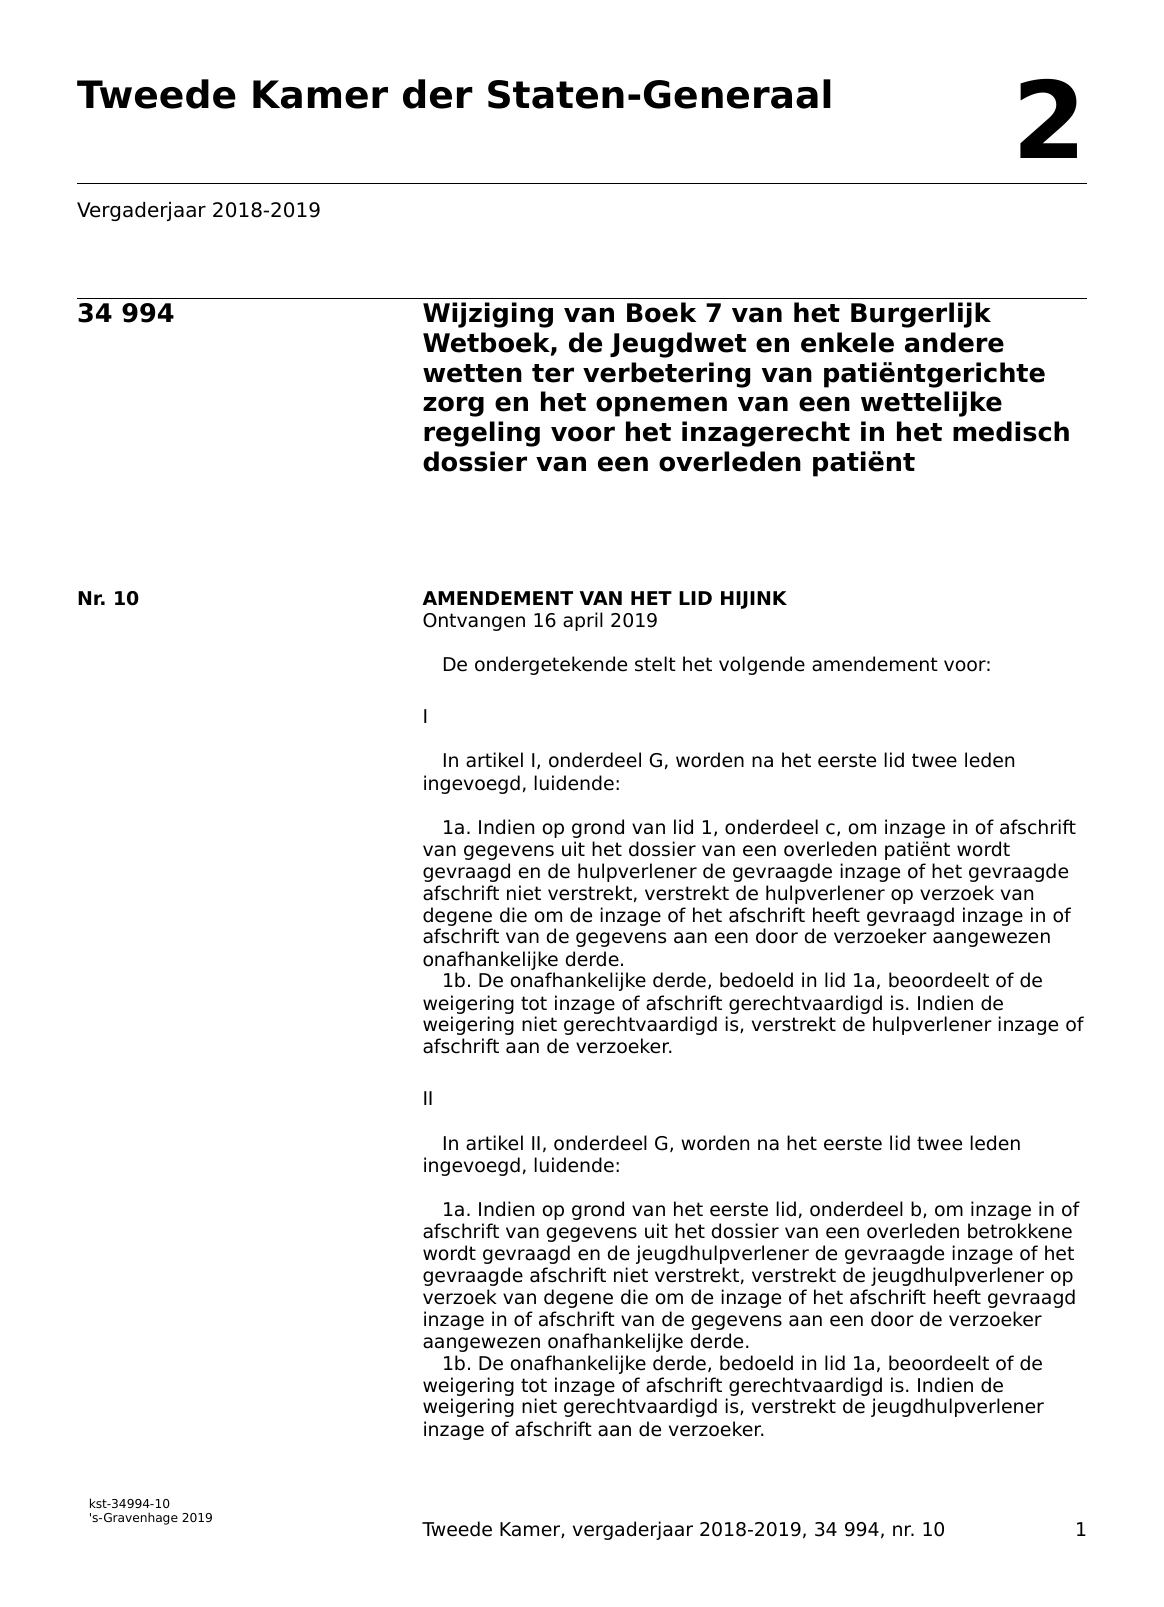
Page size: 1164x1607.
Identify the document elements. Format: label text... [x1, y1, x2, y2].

text 1a. Indien op grond van lid 1, onderdeel c, om inzage in of afschrift van gegevens uit het dossier van een overleden patiënt wordt gevraagd en de hulpverlener de gevraagde inzage of het gevraagde afschrift niet verstrekt, verstrekt de hulpverlener op verzoek van degene die om de inzage of het afschrift heeft gevraagd inzage in of afschrift van de gegevens aan een door de verzoeker aangewezen onafhankelijke derde. [422, 817, 1087, 970]
text 's-Gravenhage 2019 [88, 1511, 323, 1525]
text 1b. De onafhankelijke derde, bedoeld in lid 1a, beoordeelt of de weigering tot inzage of afschrift gerechtvaardigd is. Indien de weigering niet gerechtvaardigd is, verstrekt de jeugdhulpverlener inzage of afschrift aan de verzoeker. [422, 1352, 1087, 1440]
table_header Tweede Kamer der Staten-Generaal [77, 59, 886, 183]
table_header 2 [886, 59, 1087, 183]
text Ontvangen 16 april 2019 [422, 610, 1087, 632]
subtitle I [422, 706, 1087, 728]
text In artikel I, onderdeel G, worden na het eerste lid twee leden ingevoegd, luidende: [422, 750, 1087, 794]
subtitle Nr. 10 AMENDEMENT VAN HET LID HIJINK [77, 588, 1087, 610]
text De ondergetekende stelt het volgende amendement voor: [422, 654, 1087, 676]
text kst-34994-10 [88, 1497, 323, 1511]
table_cell Vergaderjaar 2018-2019 [77, 184, 1087, 298]
text 1a. Indien op grond van het eerste lid, onderdeel b, om inzage in of afschrift van gegevens uit het dossier van een overleden betrokkene wordt gevraagd en de jeugdhulpverlener de gevraagde inzage of het gevraagde afschrift niet verstrekt, verstrekt de jeugdhulpverlener op verzoek van degene die om de inzage of het afschrift heeft gevraagd inzage in of afschrift van de gegevens aan een door de verzoeker aangewezen onafhankelijke derde. [422, 1199, 1087, 1352]
text In artikel II, onderdeel G, worden na het eerste lid twee leden ingevoegd, luidende: [422, 1132, 1087, 1176]
text 1b. De onafhankelijke derde, bedoeld in lid 1a, beoordeelt of de weigering tot inzage of afschrift gerechtvaardigd is. Indien de weigering niet gerechtvaardigd is, verstrekt de hulpverlener inzage of afschrift aan de verzoeker. [422, 970, 1087, 1058]
subtitle II [422, 1088, 1087, 1110]
subtitle 34 994 Wijziging van Boek 7 van het Burgerlijk Wetboek, de Jeugdwet en enkele andere wetten ter verbetering van patiëntgerichte zorg en het opnemen van een wettelijke regeling voor het inzagerecht in het medisch dossier van een overleden patiënt [77, 299, 1087, 477]
